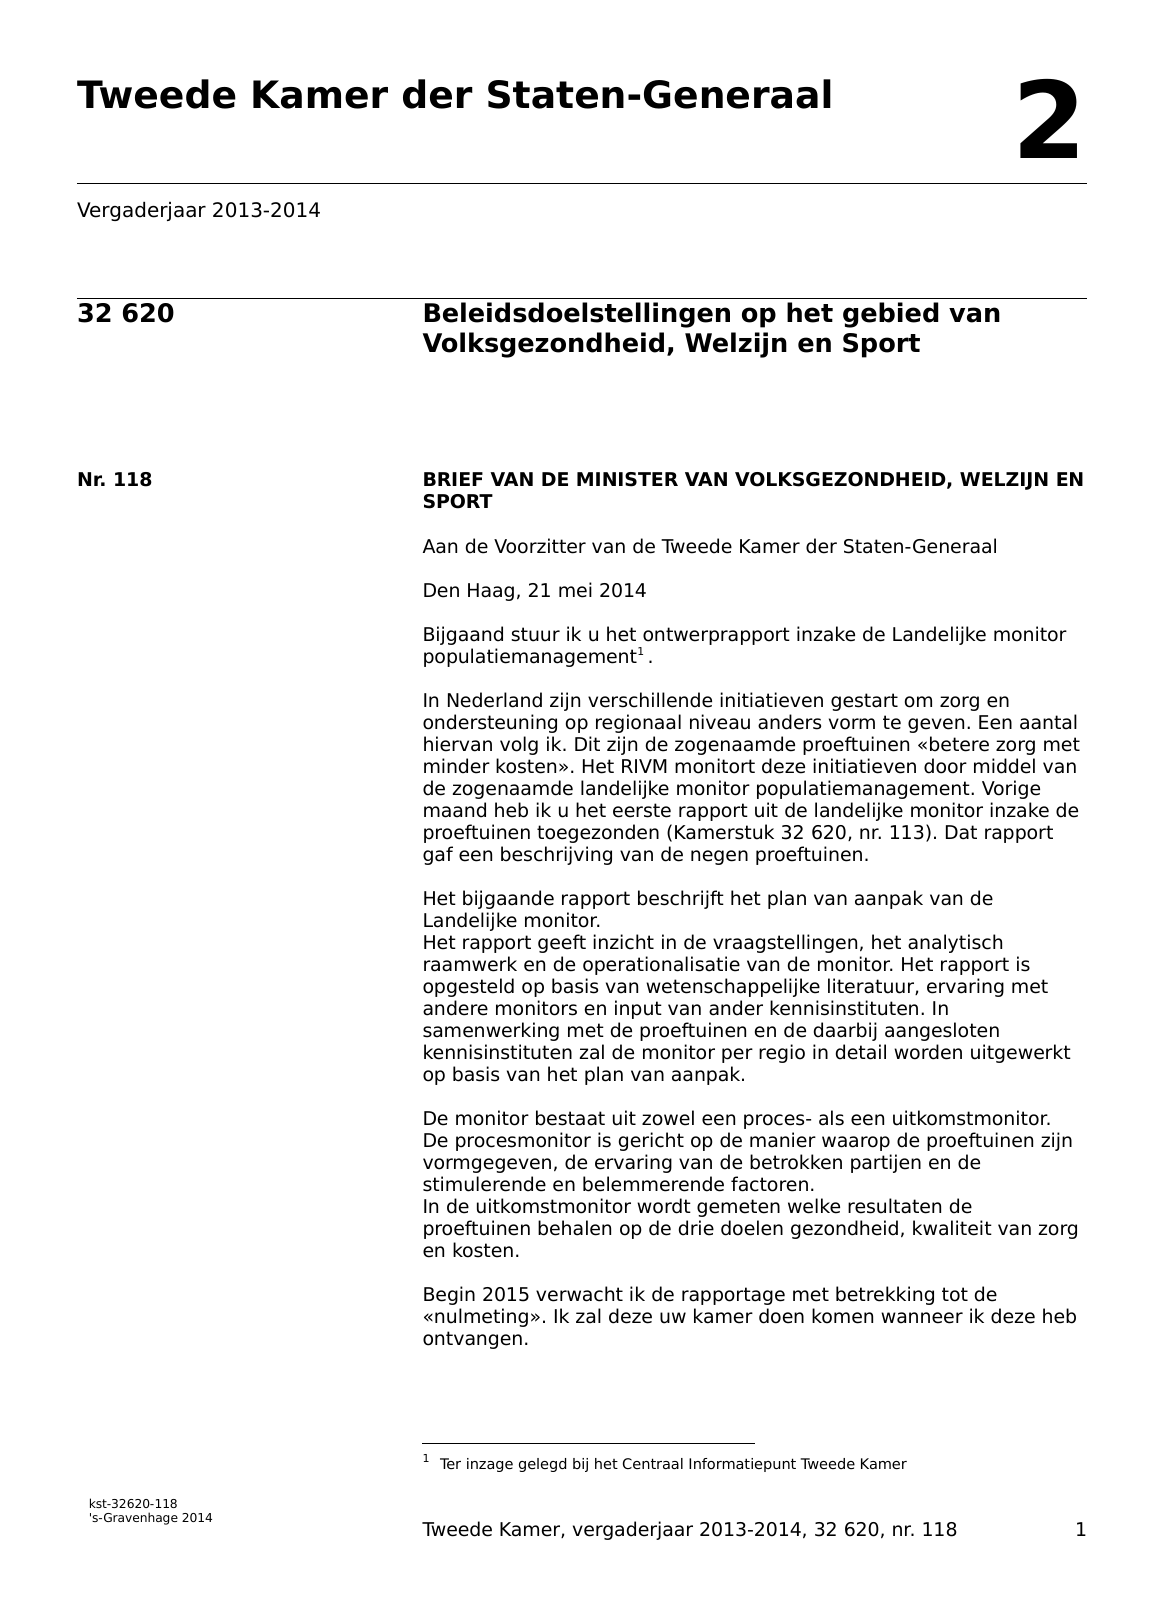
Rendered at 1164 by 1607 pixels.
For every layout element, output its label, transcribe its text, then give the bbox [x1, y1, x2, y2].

text kst-32620-118 [88, 1497, 323, 1511]
text Den Haag, 21 mei 2014 [422, 580, 1087, 602]
text Aan de Voorzitter van de Tweede Kamer der Staten-Generaal [422, 536, 1087, 557]
subtitle Nr. 118 BRIEF VAN DE MINISTER VAN VOLKSGEZONDHEID, WELZIJN EN SPORT [77, 469, 1087, 513]
text Het rapport geeft inzicht in de vraagstellingen, het analytisch raamwerk en de operationalisatie van de monitor. Het rapport is opgesteld op basis van wetenschappelijke literatuur, ervaring met andere monitors en input van ander kennisinstituten. In samenwerking met de proeftuinen en de daarbij aangesloten kennisinstituten zal de monitor per regio in detail worden uitgewerkt op basis van het plan van aanpak. [422, 932, 1087, 1086]
text 's-Gravenhage 2014 [88, 1511, 323, 1525]
table_header 2 [886, 59, 1087, 183]
subtitle 32 620 Beleidsdoelstellingen op het gebied van Volksgezondheid, Welzijn en Sport [77, 299, 1087, 358]
text Bijgaand stuur ik u het ontwerprapport inzake de Landelijke monitor populatiemanagement. [422, 624, 1087, 668]
text Het bijgaande rapport beschrijft het plan van aanpak van de Landelijke monitor. [422, 888, 1087, 932]
table_cell Vergaderjaar 2013-2014 [77, 184, 1087, 298]
text Ter inzage gelegd bij het Centraal Informatiepunt Tweede Kamer [422, 1452, 1087, 1474]
text In Nederland zijn verschillende initiatieven gestart om zorg en ondersteuning op regionaal niveau anders vorm te geven. Een aantal hiervan volg ik. Dit zijn de zogenaamde proeftuinen «betere zorg met minder kosten». Het RIVM monitort deze initiatieven door middel van de zogenaamde landelijke monitor populatiemanagement. Vorige maand heb ik u het eerste rapport uit de landelijke monitor inzake de proeftuinen toegezonden (Kamerstuk 32 620, nr. 113). Dat rapport gaf een beschrijving van de negen proeftuinen. [422, 690, 1087, 866]
text De procesmonitor is gericht op de manier waarop de proeftuinen zijn vormgegeven, de ervaring van de betrokken partijen en de stimulerende en belemmerende factoren. [422, 1130, 1087, 1196]
text In de uitkomstmonitor wordt gemeten welke resultaten de proeftuinen behalen op de drie doelen gezondheid, kwaliteit van zorg en kosten. [422, 1196, 1087, 1262]
text De monitor bestaat uit zowel een proces- als een uitkomstmonitor. [422, 1108, 1087, 1130]
text Begin 2015 verwacht ik de rapportage met betrekking tot de «nulmeting». Ik zal deze uw kamer doen komen wanneer ik deze heb ontvangen. [422, 1284, 1087, 1350]
table_header Tweede Kamer der Staten-Generaal [77, 59, 886, 183]
